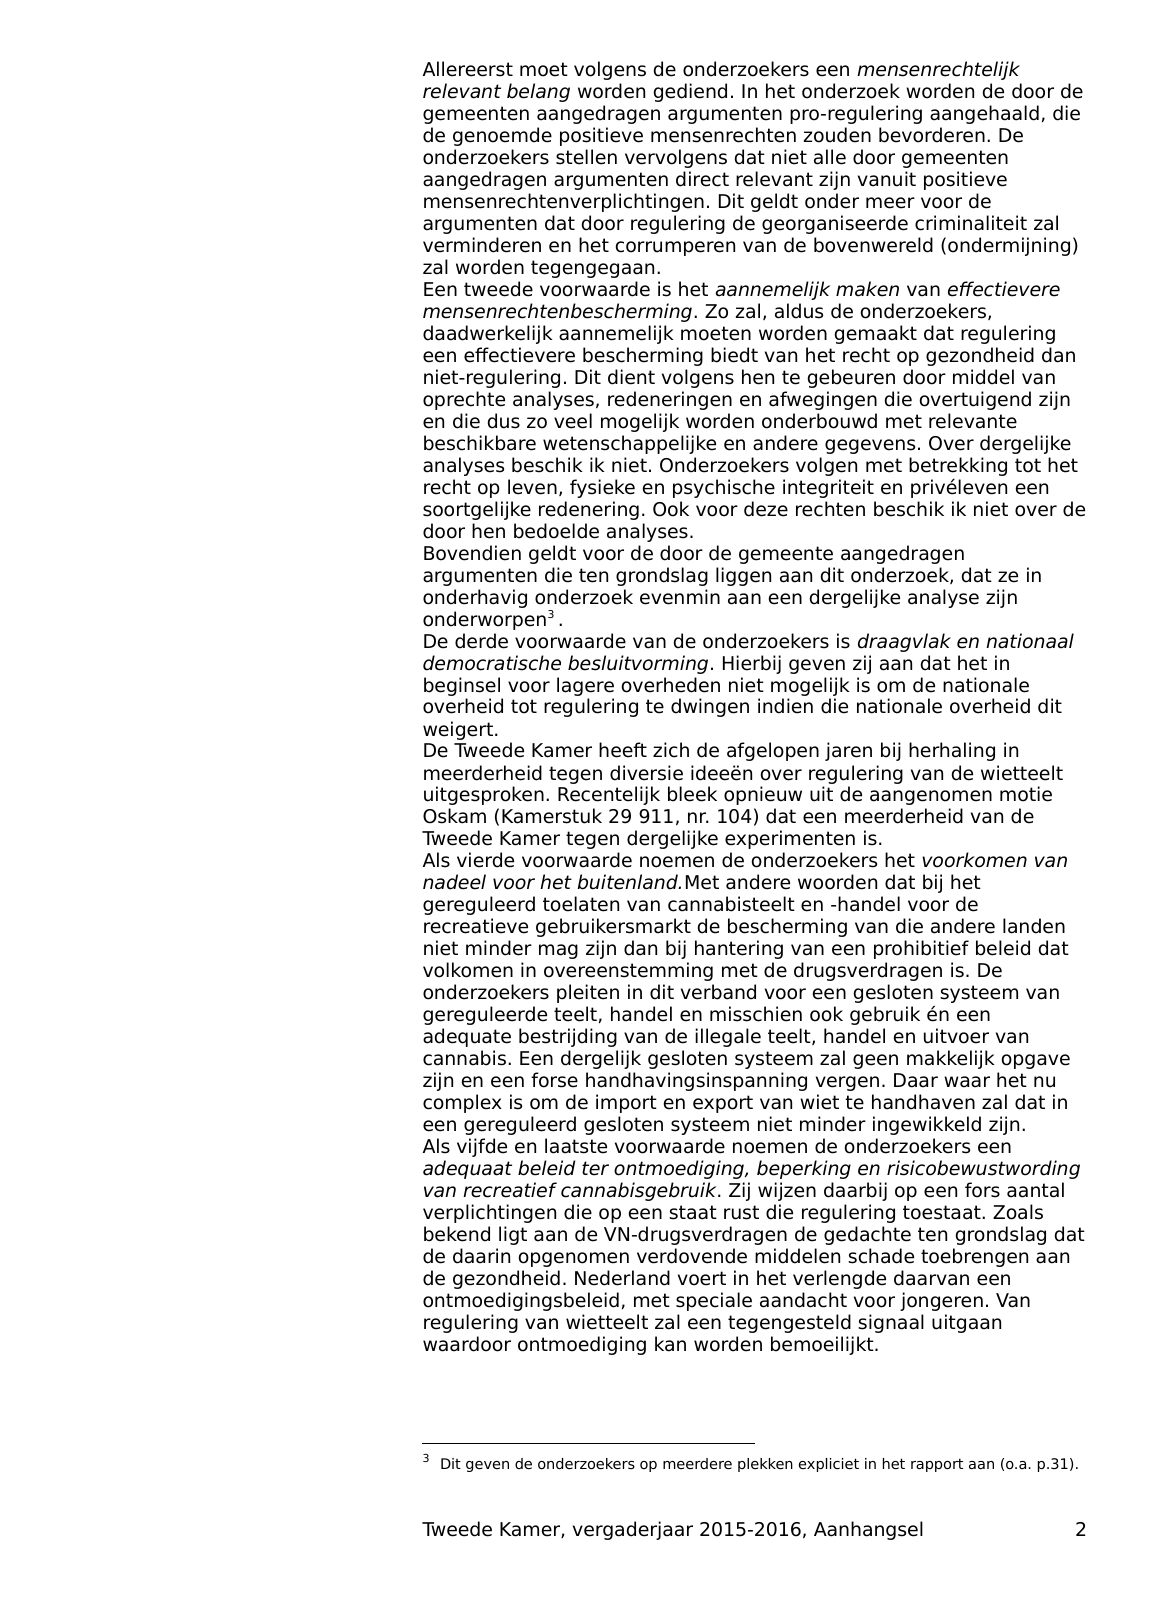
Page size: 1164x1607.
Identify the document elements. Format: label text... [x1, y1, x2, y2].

text Als vijfde en laatste voorwaarde noemen de onderzoekers een adequaat beleid ter ontmoediging, beperking en risicobewustwording van recreatief cannabisgebruik. Zij wijzen daarbij op een fors aantal verplichtingen die op een staat rust die regulering toestaat. Zoals bekend ligt aan de VN-drugsverdragen de gedachte ten grondslag dat de daarin opgenomen verdovende middelen schade toebrengen aan de gezondheid. Nederland voert in het verlengde daarvan een ontmoedigingsbeleid, met speciale aandacht voor jongeren. Van regulering van wietteelt zal een tegengesteld signaal uitgaan waardoor ontmoediging kan worden bemoeilijkt. [422, 1136, 1087, 1356]
text De Tweede Kamer heeft zich de afgelopen jaren bij herhaling in meerderheid tegen diversie ideeën over regulering van de wietteelt uitgesproken. Recentelijk bleek opnieuw uit de aangenomen motie Oskam (Kamerstuk 29 911, nr. 104) dat een meerderheid van de Tweede Kamer tegen dergelijke experimenten is. [422, 740, 1087, 850]
text Allereerst moet volgens de onderzoekers een mensenrechtelijk relevant belang worden gediend. In het onderzoek worden de door de gemeenten aangedragen argumenten pro-regulering aangehaald, die de genoemde positieve mensenrechten zouden bevorderen. De onderzoekers stellen vervolgens dat niet alle door gemeenten aangedragen argumenten direct relevant zijn vanuit positieve mensenrechtenverplichtingen. Dit geldt onder meer voor de argumenten dat door regulering de georganiseerde criminaliteit zal verminderen en het corrumperen van de bovenwereld (ondermijning) zal worden tegengegaan. [422, 59, 1087, 279]
text Dit geven de onderzoekers op meerdere plekken expliciet in het rapport aan (o.a. p.31). [422, 1452, 1087, 1474]
text Een tweede voorwaarde is het aannemelijk maken van effectievere mensenrechtenbescherming. Zo zal, aldus de onderzoekers, daadwerkelijk aannemelijk moeten worden gemaakt dat regulering een effectievere bescherming biedt van het recht op gezondheid dan niet-regulering. Dit dient volgens hen te gebeuren door middel van oprechte analyses, redeneringen en afwegingen die overtuigend zijn en die dus zo veel mogelijk worden onderbouwd met relevante beschikbare wetenschappelijke en andere gegevens. Over dergelijke analyses beschik ik niet. Onderzoekers volgen met betrekking tot het recht op leven, fysieke en psychische integriteit en privéleven een soortgelijke redenering. Ook voor deze rechten beschik ik niet over de door hen bedoelde analyses. [422, 279, 1087, 543]
text De derde voorwaarde van de onderzoekers is draagvlak en nationaal democratische besluitvorming. Hierbij geven zij aan dat het in beginsel voor lagere overheden niet mogelijk is om de nationale overheid tot regulering te dwingen indien die nationale overheid dit weigert. [422, 631, 1087, 740]
text Bovendien geldt voor de door de gemeente aangedragen argumenten die ten grondslag liggen aan dit onderzoek, dat ze in onderhavig onderzoek evenmin aan een dergelijke analyse zijn onderworpen. [422, 543, 1087, 631]
text Als vierde voorwaarde noemen de onderzoekers het voorkomen van nadeel voor het buitenland.Met andere woorden dat bij het gereguleerd toelaten van cannabisteelt en -handel voor de recreatieve gebruikersmarkt de bescherming van die andere landen niet minder mag zijn dan bij hantering van een prohibitief beleid dat volkomen in overeenstemming met de drugsverdragen is. De onderzoekers pleiten in dit verband voor een gesloten systeem van gereguleerde teelt, handel en misschien ook gebruik én een adequate bestrijding van de illegale teelt, handel en uitvoer van cannabis. Een dergelijk gesloten systeem zal geen makkelijk opgave zijn en een forse handhavingsinspanning vergen. Daar waar het nu complex is om de import en export van wiet te handhaven zal dat in een gereguleerd gesloten systeem niet minder ingewikkeld zijn. [422, 850, 1087, 1136]
